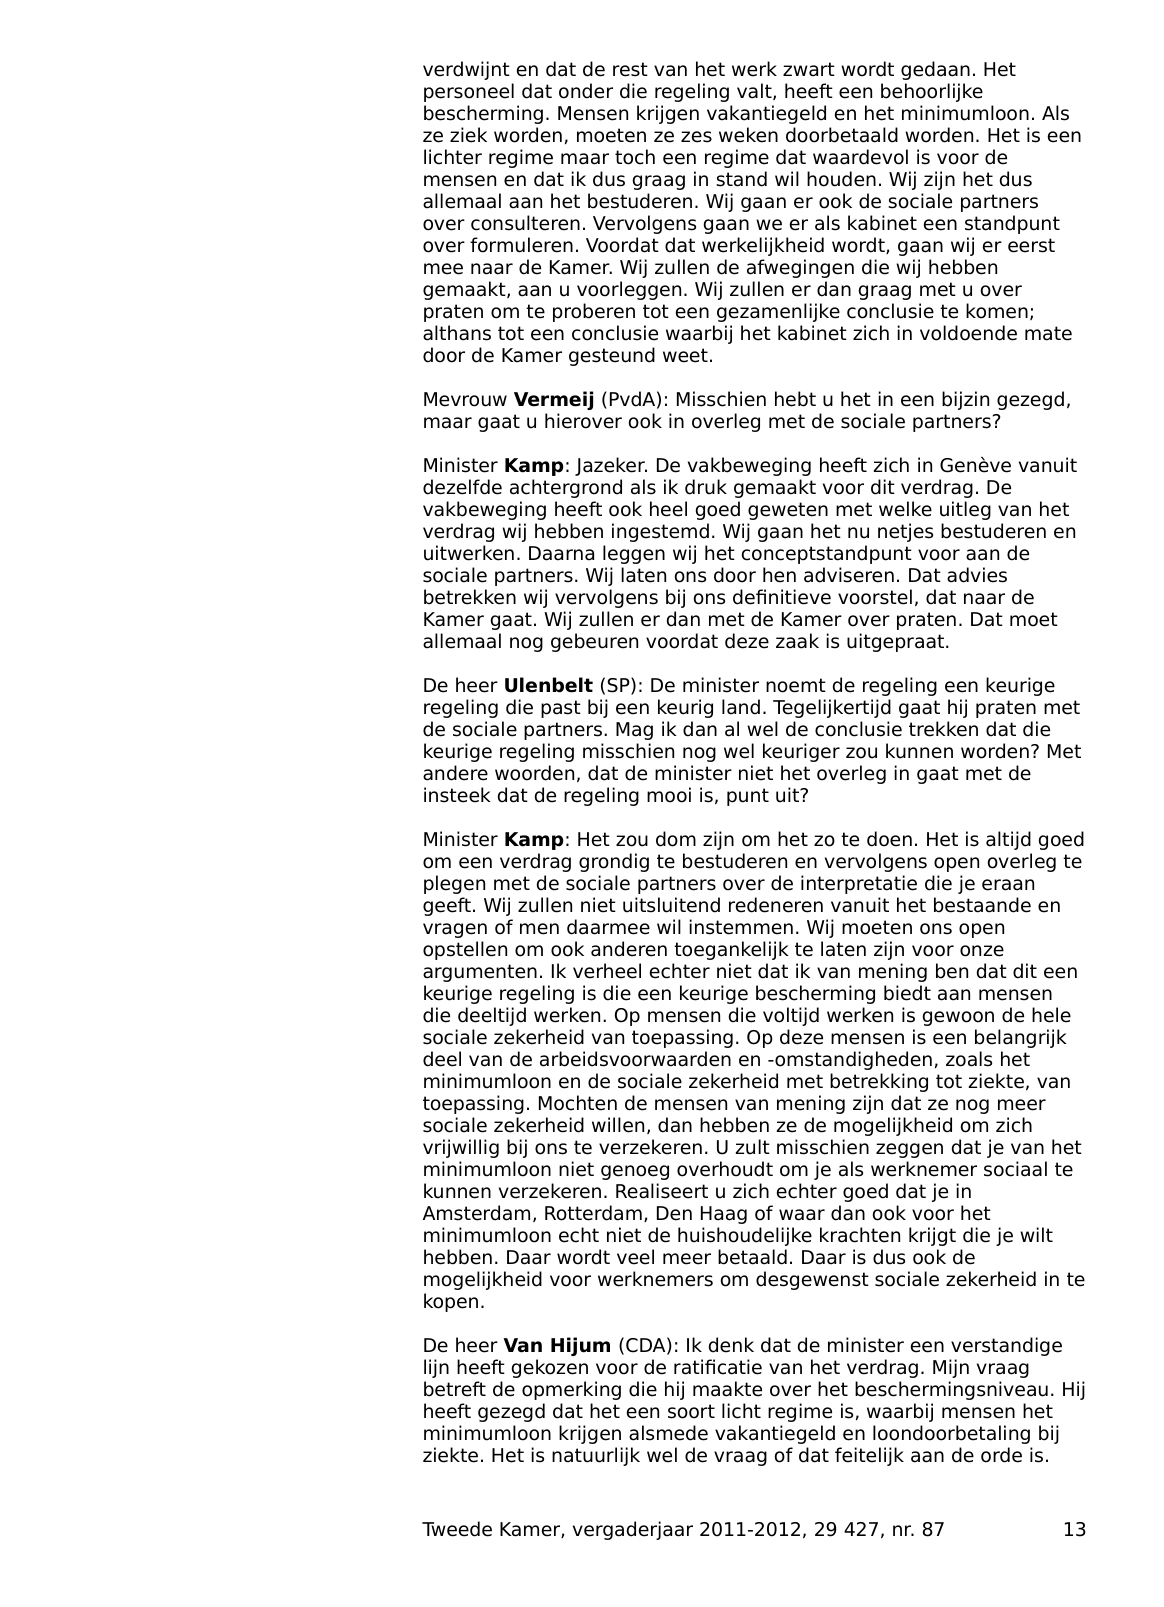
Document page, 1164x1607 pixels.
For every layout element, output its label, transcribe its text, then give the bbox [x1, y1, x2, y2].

text De heer Van Hijum (CDA): Ik denk dat de minister een verstandige lijn heeft gekozen voor de ratificatie van het verdrag. Mijn vraag betreft de opmerking die hij maakte over het beschermingsniveau. Hij heeft gezegd dat het een soort licht regime is, waarbij mensen het minimumloon krijgen alsmede vakantiegeld en loondoorbetaling bij ziekte. Het is natuurlijk wel de vraag of dat feitelijk aan de orde is. [422, 1335, 1087, 1467]
text Mevrouw Vermeij (PvdA): Misschien hebt u het in een bijzin gezegd, maar gaat u hierover ook in overleg met de sociale partners? [422, 389, 1087, 433]
text verdwijnt en dat de rest van het werk zwart wordt gedaan. Het personeel dat onder die regeling valt, heeft een behoorlijke bescherming. Mensen krijgen vakantiegeld en het minimumloon. Als ze ziek worden, moeten ze zes weken doorbetaald worden. Het is een lichter regime maar toch een regime dat waardevol is voor de mensen en dat ik dus graag in stand wil houden. Wij zijn het dus allemaal aan het bestuderen. Wij gaan er ook de sociale partners over consulteren. Vervolgens gaan we er als kabinet een standpunt over formuleren. Voordat dat werkelijkheid wordt, gaan wij er eerst mee naar de Kamer. Wij zullen de afwegingen die wij hebben gemaakt, aan u voorleggen. Wij zullen er dan graag met u over praten om te proberen tot een gezamenlijke conclusie te komen; althans tot een conclusie waarbij het kabinet zich in voldoende mate door de Kamer gesteund weet. [422, 59, 1087, 367]
text Minister Kamp: Het zou dom zijn om het zo te doen. Het is altijd goed om een verdrag grondig te bestuderen en vervolgens open overleg te plegen met de sociale partners over de interpretatie die je eraan geeft. Wij zullen niet uitsluitend redeneren vanuit het bestaande en vragen of men daarmee wil instemmen. Wij moeten ons open opstellen om ook anderen toegankelijk te laten zijn voor onze argumenten. Ik verheel echter niet dat ik van mening ben dat dit een keurige regeling is die een keurige bescherming biedt aan mensen die deeltijd werken. Op mensen die voltijd werken is gewoon de hele sociale zekerheid van toepassing. Op deze mensen is een belangrijk deel van de arbeidsvoorwaarden en -omstandigheden, zoals het minimumloon en de sociale zekerheid met betrekking tot ziekte, van toepassing. Mochten de mensen van mening zijn dat ze nog meer sociale zekerheid willen, dan hebben ze de mogelijkheid om zich vrijwillig bij ons te verzekeren. U zult misschien zeggen dat je van het minimumloon niet genoeg overhoudt om je als werknemer sociaal te kunnen verzekeren. Realiseert u zich echter goed dat je in Amsterdam, Rotterdam, Den Haag of waar dan ook voor het minimumloon echt niet de huishoudelijke krachten krijgt die je wilt hebben. Daar wordt veel meer betaald. Daar is dus ook de mogelijkheid voor werknemers om desgewenst sociale zekerheid in te kopen. [422, 829, 1087, 1313]
text De heer Ulenbelt (SP): De minister noemt de regeling een keurige regeling die past bij een keurig land. Tegelijkertijd gaat hij praten met de sociale partners. Mag ik dan al wel de conclusie trekken dat die keurige regeling misschien nog wel keuriger zou kunnen worden? Met andere woorden, dat de minister niet het overleg in gaat met de insteek dat de regeling mooi is, punt uit? [422, 675, 1087, 807]
text Minister Kamp: Jazeker. De vakbeweging heeft zich in Genève vanuit dezelfde achtergrond als ik druk gemaakt voor dit verdrag. De vakbeweging heeft ook heel goed geweten met welke uitleg van het verdrag wij hebben ingestemd. Wij gaan het nu netjes bestuderen en uitwerken. Daarna leggen wij het conceptstandpunt voor aan de sociale partners. Wij laten ons door hen adviseren. Dat advies betrekken wij vervolgens bij ons definitieve voorstel, dat naar de Kamer gaat. Wij zullen er dan met de Kamer over praten. Dat moet allemaal nog gebeuren voordat deze zaak is uitgepraat. [422, 455, 1087, 653]
